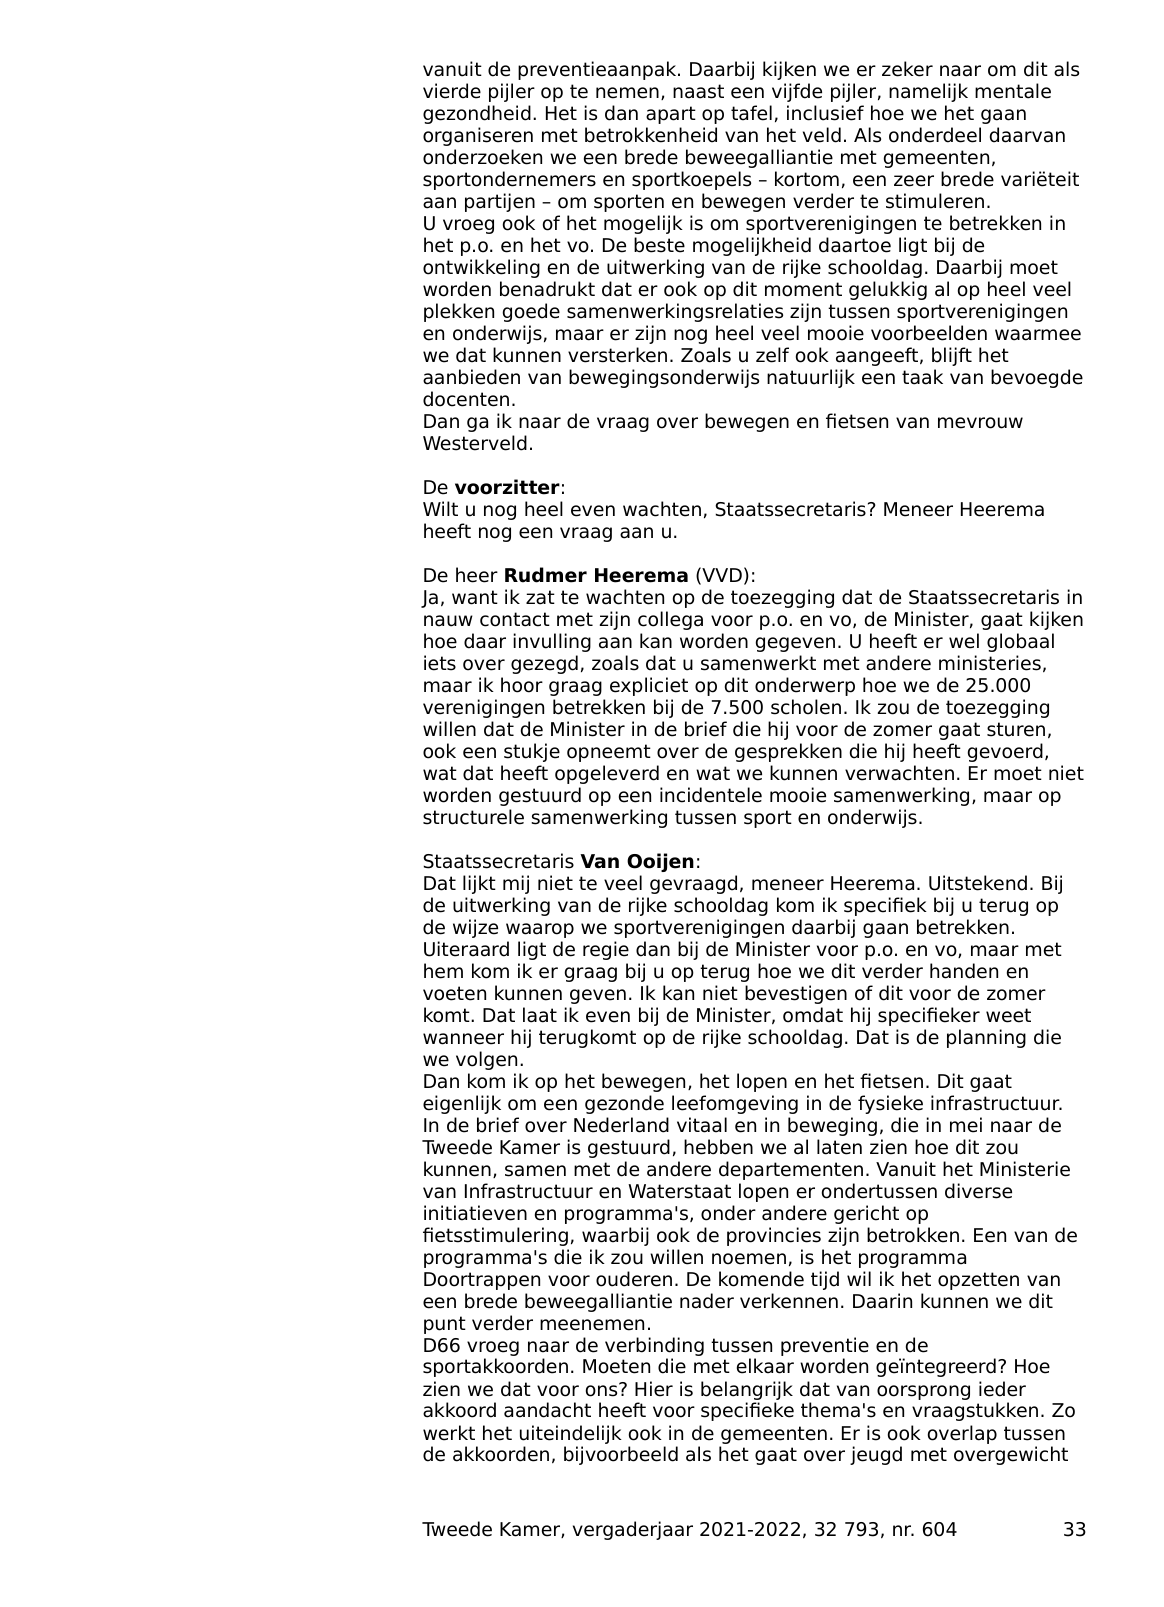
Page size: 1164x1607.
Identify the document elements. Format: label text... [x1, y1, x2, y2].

text vanuit de preventieaanpak. Daarbij kijken we er zeker naar om dit als vierde pijler op te nemen, naast een vijfde pijler, namelijk mentale gezondheid. Het is dan apart op tafel, inclusief hoe we het gaan organiseren met betrokkenheid van het veld. Als onderdeel daarvan onderzoeken we een brede beweegalliantie met gemeenten, sportondernemers en sportkoepels – kortom, een zeer brede variëteit aan partijen – om sporten en bewegen verder te stimuleren. [422, 59, 1087, 213]
text De heer Rudmer Heerema (VVD): [422, 565, 1087, 587]
text Staatssecretaris Van Ooijen: [422, 851, 1087, 873]
text Dan kom ik op het bewegen, het lopen en het fietsen. Dit gaat eigenlijk om een gezonde leefomgeving in de fysieke infrastructuur. In de brief over Nederland vitaal en in beweging, die in mei naar de Tweede Kamer is gestuurd, hebben we al laten zien hoe dit zou kunnen, samen met de andere departementen. Vanuit het Ministerie van Infrastructuur en Waterstaat lopen er ondertussen diverse initiatieven en programma's, onder andere gericht op fietsstimulering, waarbij ook de provincies zijn betrokken. Een van de programma's die ik zou willen noemen, is het programma Doortrappen voor ouderen. De komende tijd wil ik het opzetten van een brede beweegalliantie nader verkennen. Daarin kunnen we dit punt verder meenemen. [422, 1071, 1087, 1334]
text U vroeg ook of het mogelijk is om sportverenigingen te betrekken in het p.o. en het vo. De beste mogelijkheid daartoe ligt bij de ontwikkeling en de uitwerking van de rijke schooldag. Daarbij moet worden benadrukt dat er ook op dit moment gelukkig al op heel veel plekken goede samenwerkingsrelaties zijn tussen sportverenigingen en onderwijs, maar er zijn nog heel veel mooie voorbeelden waarmee we dat kunnen versterken. Zoals u zelf ook aangeeft, blijft het aanbieden van bewegingsonderwijs natuurlijk een taak van bevoegde docenten. [422, 213, 1087, 411]
text Ja, want ik zat te wachten op de toezegging dat de Staatssecretaris in nauw contact met zijn collega voor p.o. en vo, de Minister, gaat kijken hoe daar invulling aan kan worden gegeven. U heeft er wel globaal iets over gezegd, zoals dat u samenwerkt met andere ministeries, maar ik hoor graag expliciet op dit onderwerp hoe we de 25.000 verenigingen betrekken bij de 7.500 scholen. Ik zou de toezegging willen dat de Minister in de brief die hij voor de zomer gaat sturen, ook een stukje opneemt over de gesprekken die hij heeft gevoerd, wat dat heeft opgeleverd en wat we kunnen verwachten. Er moet niet worden gestuurd op een incidentele mooie samenwerking, maar op structurele samenwerking tussen sport en onderwijs. [422, 587, 1087, 829]
text D66 vroeg naar de verbinding tussen preventie en de sportakkoorden. Moeten die met elkaar worden geïntegreerd? Hoe zien we dat voor ons? Hier is belangrijk dat van oorsprong ieder akkoord aandacht heeft voor specifieke thema's en vraagstukken. Zo werkt het uiteindelijk ook in de gemeenten. Er is ook overlap tussen de akkoorden, bijvoorbeeld als het gaat over jeugd met overgewicht [422, 1334, 1087, 1466]
text De voorzitter: [422, 477, 1087, 499]
text Dan ga ik naar de vraag over bewegen en fietsen van mevrouw Westerveld. [422, 411, 1087, 455]
text Dat lijkt mij niet te veel gevraagd, meneer Heerema. Uitstekend. Bij de uitwerking van de rijke schooldag kom ik specifiek bij u terug op de wijze waarop we sportverenigingen daarbij gaan betrekken. Uiteraard ligt de regie dan bij de Minister voor p.o. en vo, maar met hem kom ik er graag bij u op terug hoe we dit verder handen en voeten kunnen geven. Ik kan niet bevestigen of dit voor de zomer komt. Dat laat ik even bij de Minister, omdat hij specifieker weet wanneer hij terugkomt op de rijke schooldag. Dat is de planning die we volgen. [422, 873, 1087, 1071]
text Wilt u nog heel even wachten, Staatssecretaris? Meneer Heerema heeft nog een vraag aan u. [422, 499, 1087, 543]
